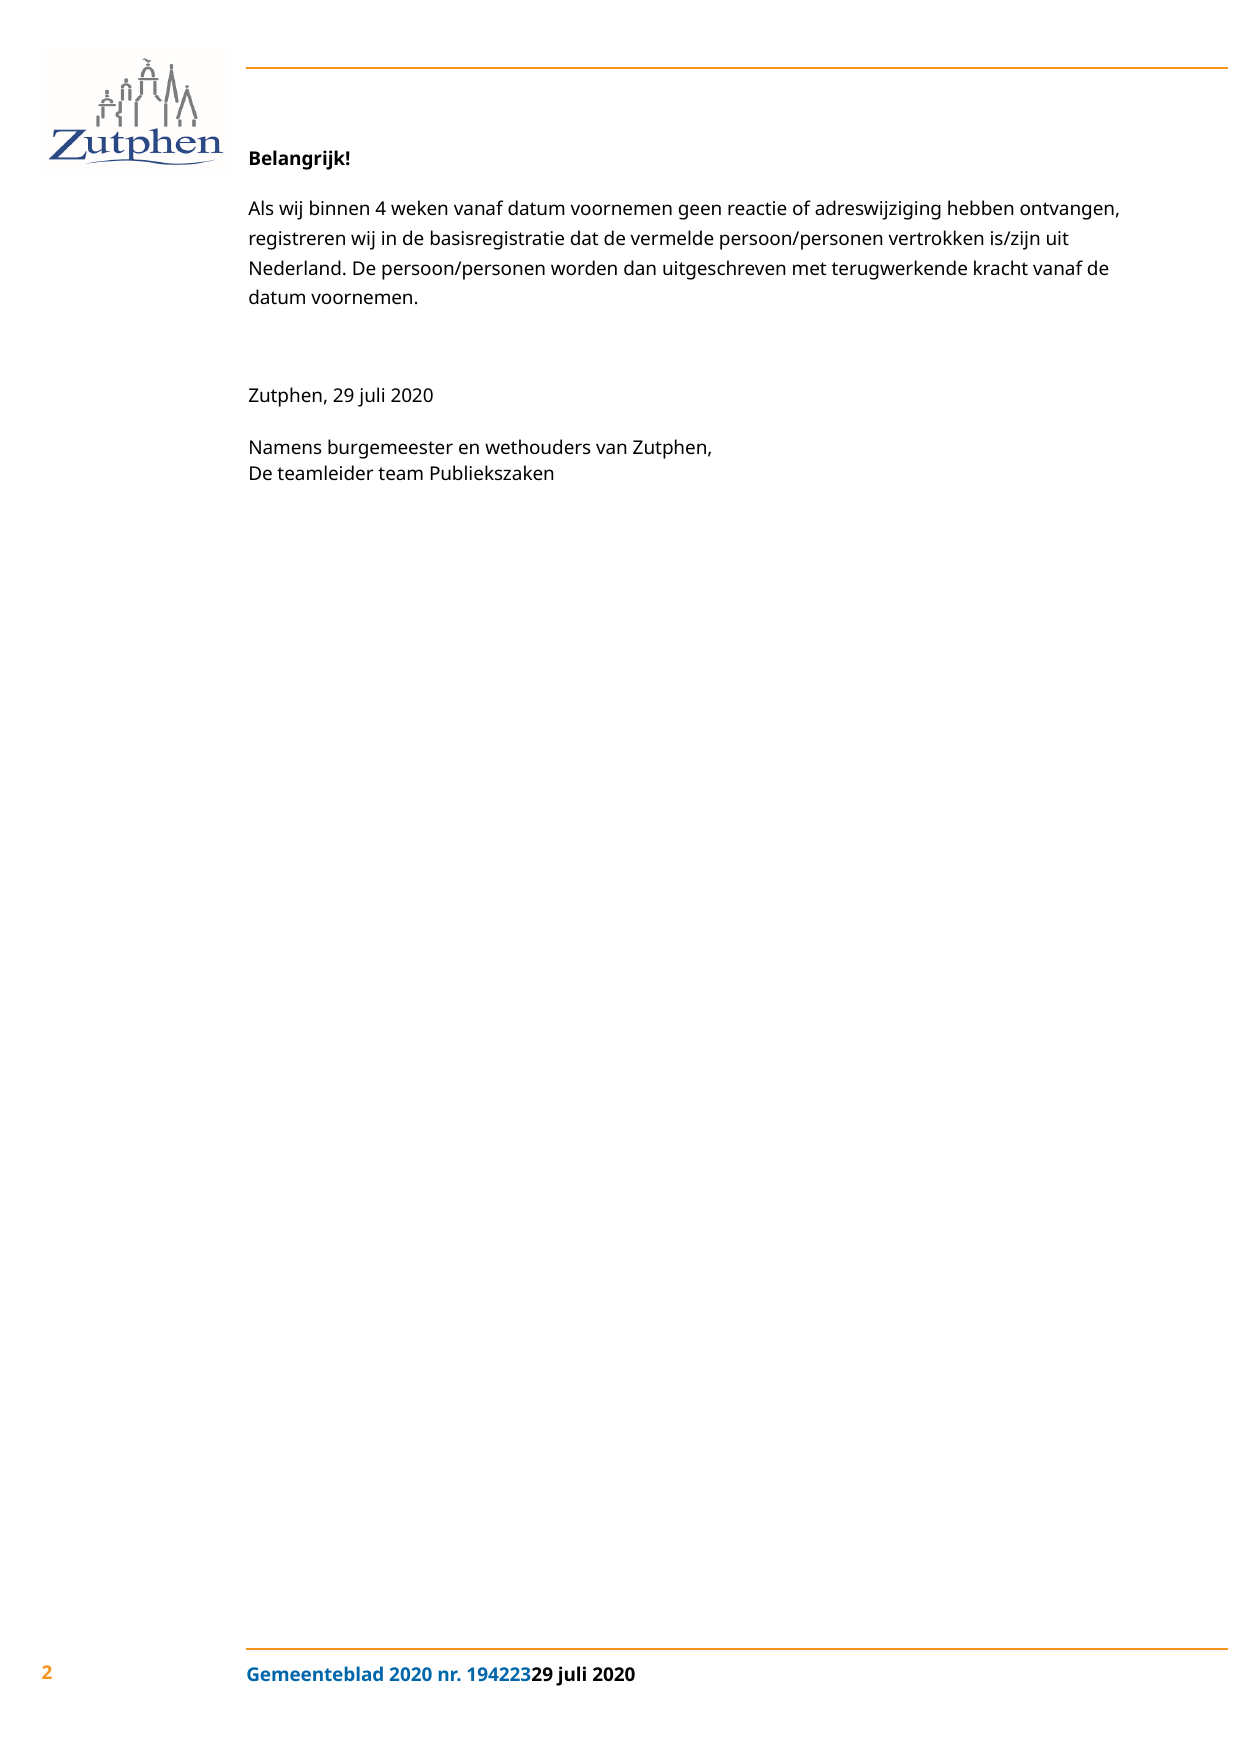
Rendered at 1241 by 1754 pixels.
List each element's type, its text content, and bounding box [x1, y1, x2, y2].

text Als wij binnen 4 weken vanaf datum voornemen geen reactie of adreswijziging hebben ontvangen, registreren wij in de basisregistratie dat de vermelde persoon/personen vertrokken is/zijn uit Nederland. De persoon/personen worden dan uitgeschreven met terugwerkende kracht vanaf de datum voornemen. [248, 196, 1152, 310]
text Namens burgemeester en wethouders van Zutphen, [248, 434, 1152, 460]
picture [41, 47, 231, 172]
text Zutphen, 29 juli 2020 [248, 383, 1152, 408]
text De teamleider team Publiekszaken [248, 460, 1152, 486]
text Belangrijk! [248, 145, 1152, 171]
